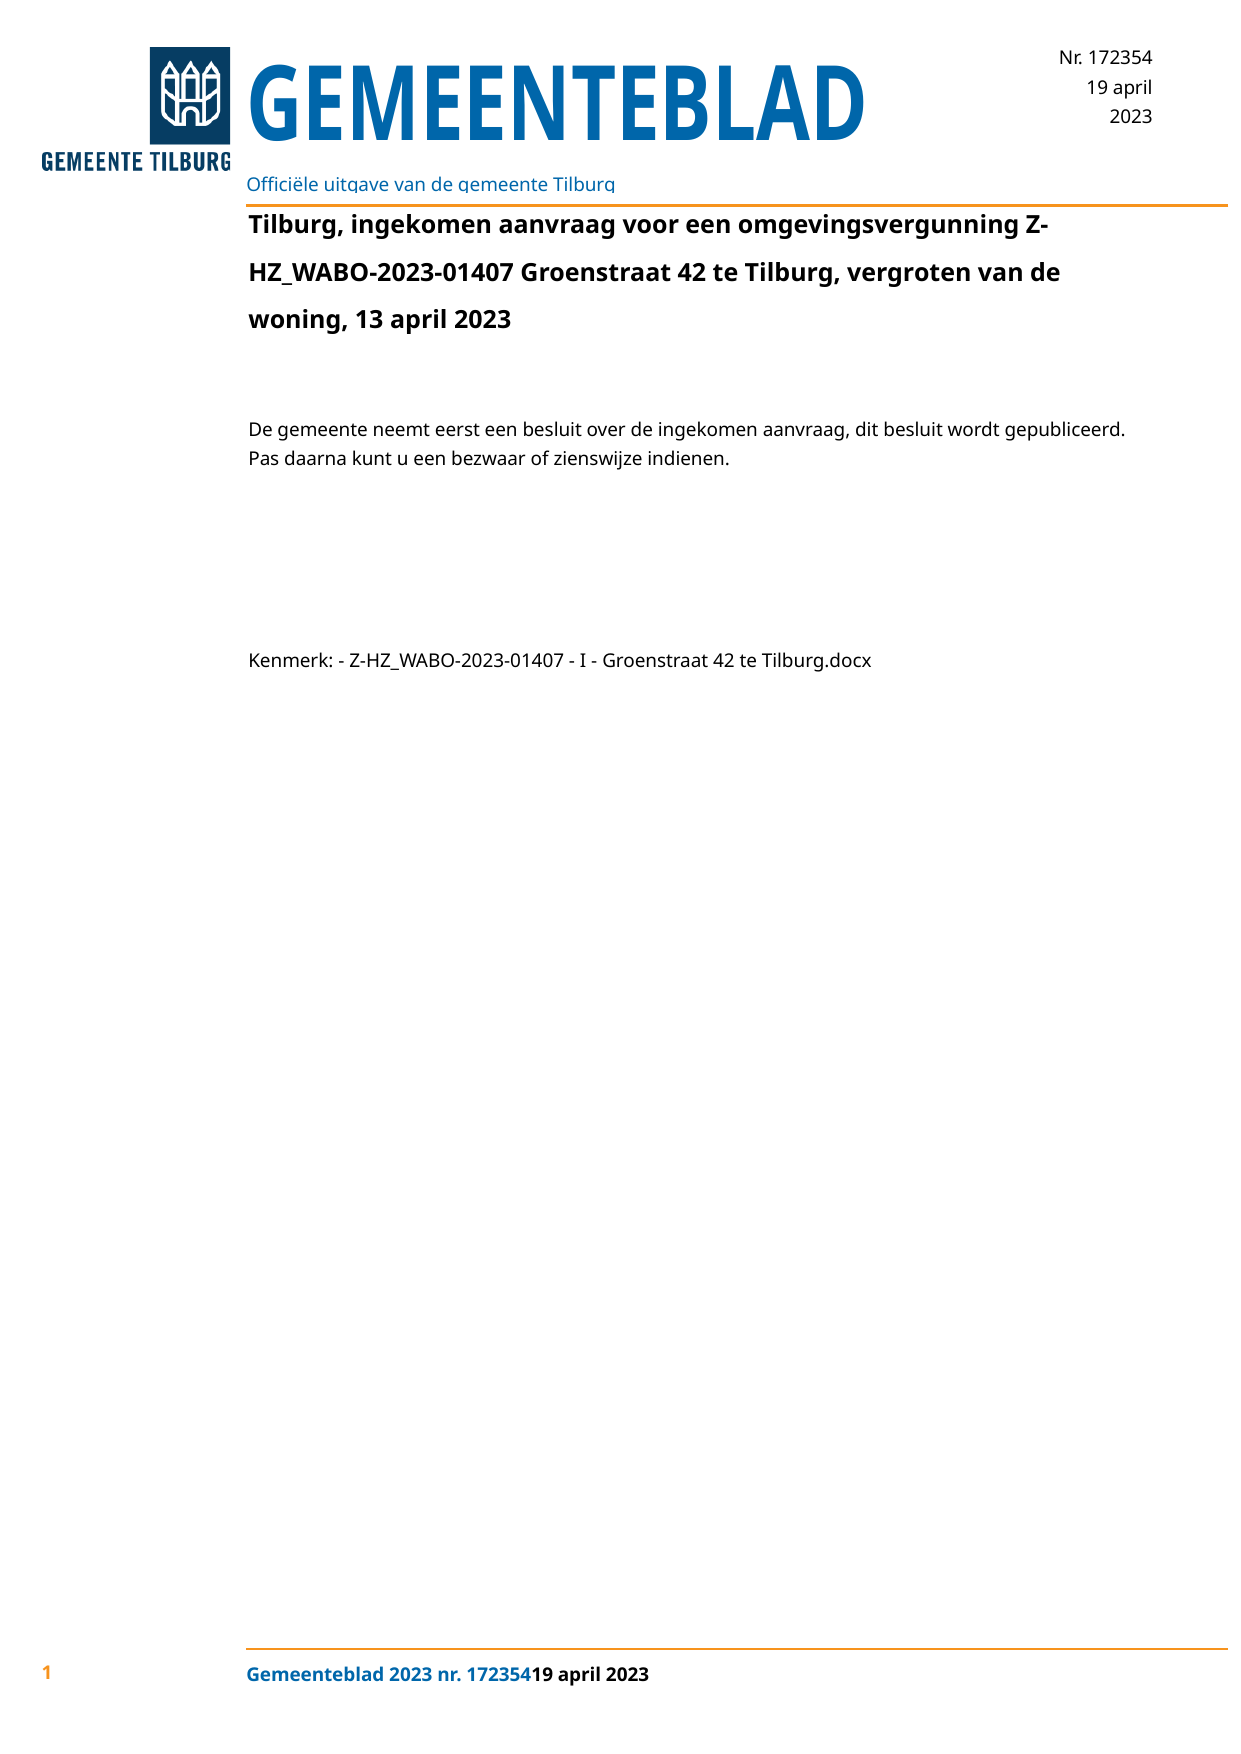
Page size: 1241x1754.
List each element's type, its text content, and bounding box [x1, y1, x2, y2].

text De gemeente neemt eerst een besluit over de ingekomen aanvraag, dit besluit wordt gepubliceerd. Pas daarna kunt u een bezwaar of zienswijze indienen. [248, 416, 1152, 471]
text Tilburg, ingekomen aanvraag voor een omgevingsvergunning Z-HZ_WABO-2023-01407 Groenstraat 42 te Tilburg, vergroten van de woning, 13 april 2023 [248, 207, 1152, 336]
text Kenmerk: - Z-HZ_WABO-2023-01407 - I - Groenstraat 42 te Tilburg.docx [248, 647, 1152, 673]
picture [41, 47, 231, 172]
